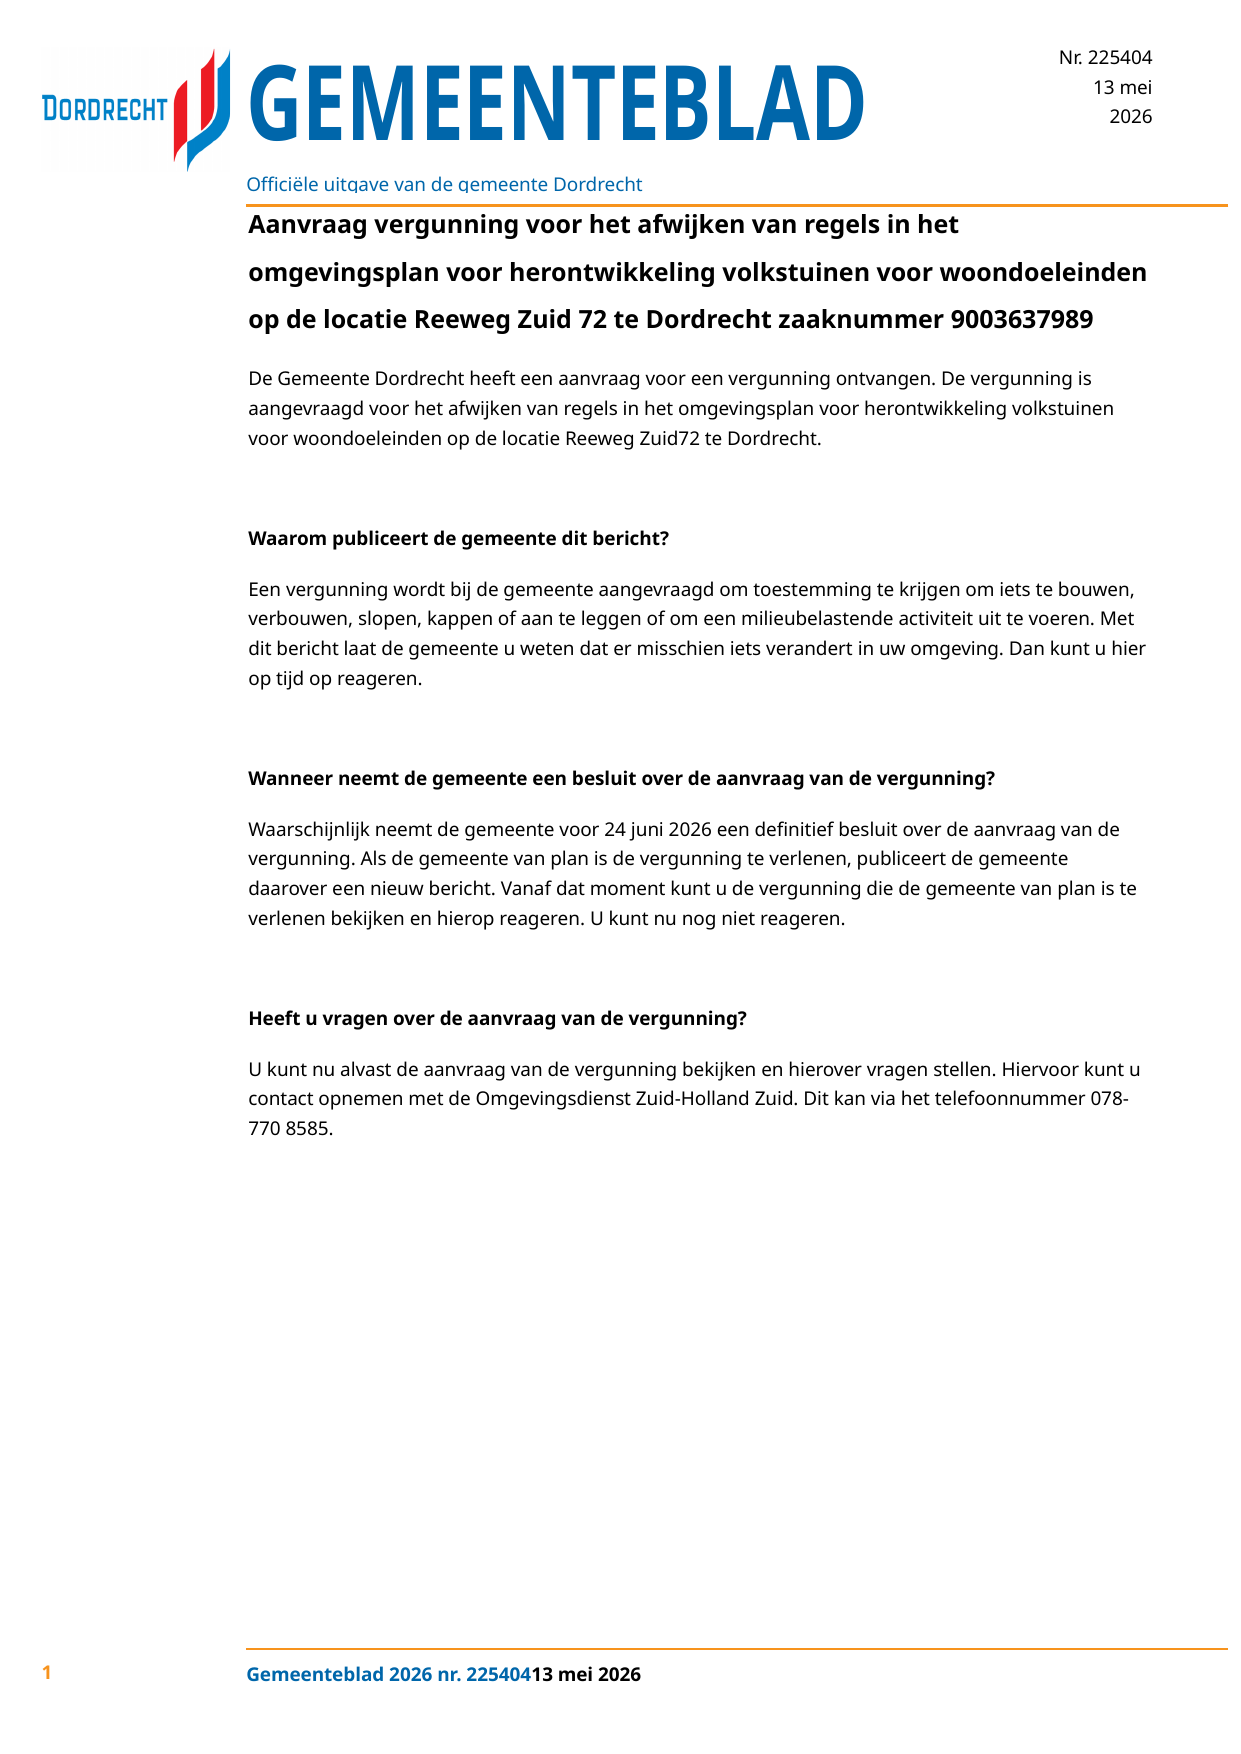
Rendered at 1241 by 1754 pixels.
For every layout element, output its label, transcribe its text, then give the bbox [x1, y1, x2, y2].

text Wanneer neemt de gemeente een besluit over de aanvraag van de vergunning? [248, 766, 1152, 791]
text De Gemeente Dordrecht heeft een aanvraag voor een vergunning ontvangen. De vergunning is aangevraagd voor het afwijken van regels in het omgevingsplan voor herontwikkeling volkstuinen voor woondoeleinden op de locatie Reeweg Zuid72 te Dordrecht. [248, 366, 1152, 450]
picture [41, 47, 231, 172]
text Waarschijnlijk neemt de gemeente voor 24 juni 2026 een definitief besluit over de aanvraag van de vergunning. Als de gemeente van plan is de vergunning te verlenen, publiceert de gemeente daarover een nieuw bericht. Vanaf dat moment kunt u de vergunning die de gemeente van plan is te verlenen bekijken en hierop reageren. U kunt nu nog niet reageren. [248, 816, 1152, 930]
text Waarom publiceert de gemeente dit bericht? [248, 526, 1152, 551]
text U kunt nu alvast de aanvraag van de vergunning bekijken en hierover vragen stellen. Hiervoor kunt u contact opnemen met de Omgevingsdienst Zuid-Holland Zuid. Dit kan via het telefoonnummer 078-770 8585. [248, 1056, 1152, 1141]
text Aanvraag vergunning voor het afwijken van regels in het omgevingsplan voor herontwikkeling volkstuinen voor woondoeleinden op de locatie Reeweg Zuid 72 te Dordrecht zaaknummer 9003637989 [248, 207, 1152, 336]
text Een vergunning wordt bij de gemeente aangevraagd om toestemming te krijgen om iets te bouwen, verbouwen, slopen, kappen of aan te leggen of om een milieubelastende activiteit uit te voeren. Met dit bericht laat de gemeente u weten dat er misschien iets verandert in uw omgeving. Dan kunt u hier op tijd op reageren. [248, 576, 1152, 690]
text Heeft u vragen over de aanvraag van de vergunning? [248, 1006, 1152, 1031]
